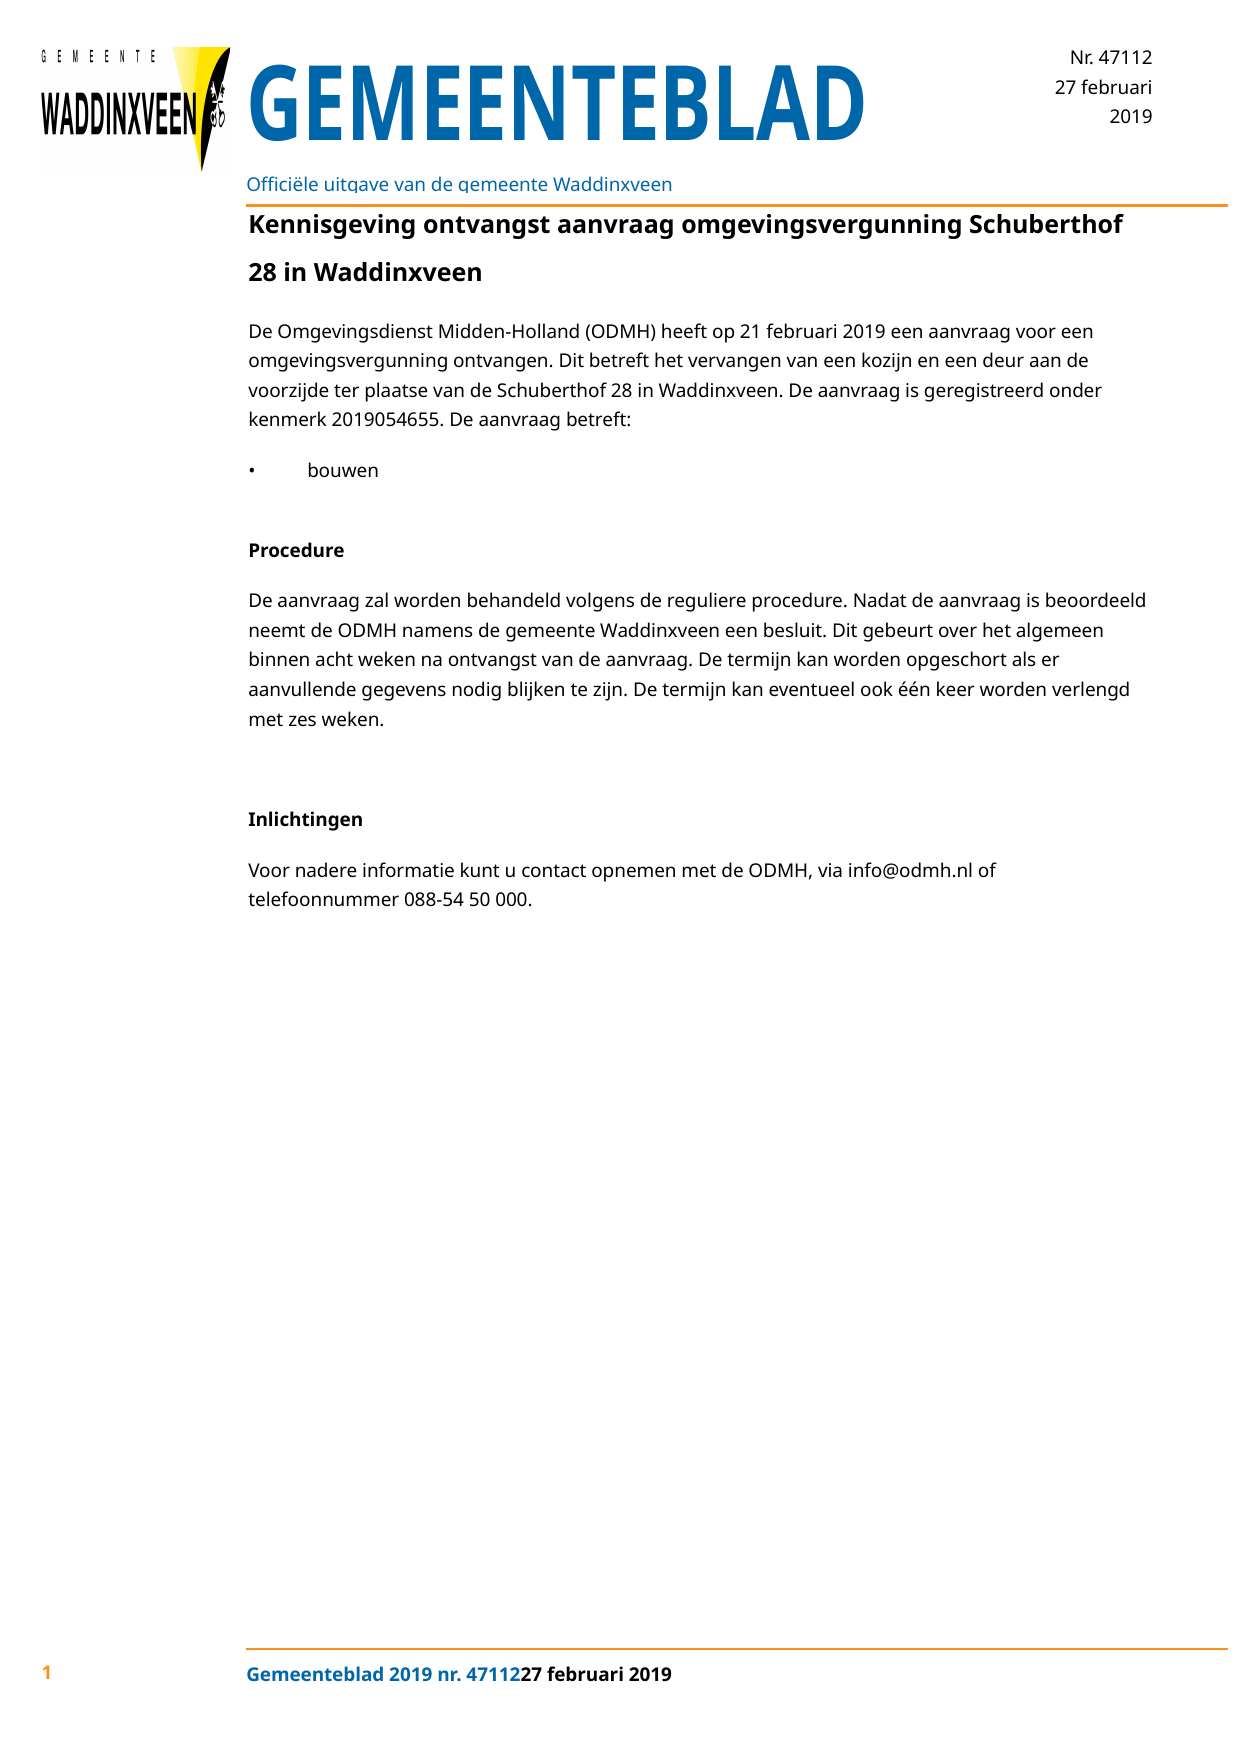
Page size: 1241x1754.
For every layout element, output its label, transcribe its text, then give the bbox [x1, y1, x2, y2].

picture [41, 47, 231, 172]
text Procedure [248, 537, 1152, 563]
text De Omgevingsdienst Midden-Holland (ODMH) heeft op 21 februari 2019 een aanvraag voor een omgevingsvergunning ontvangen. Dit betreft het vervangen van een kozijn en een deur aan de voorzijde ter plaatse van de Schuberthof 28 in Waddinxveen. De aanvraag is geregistreerd onder kenmerk 2019054655. De aanvraag betreft: [248, 318, 1152, 432]
text Kennisgeving ontvangst aanvraag omgevingsvergunning Schuberthof 28 in Waddinxveen [248, 207, 1152, 288]
text Voor nadere informatie kunt u contact opnemen met de ODMH, via info@odmh.nl of telefoonnummer 088-54 50 000. [248, 857, 1152, 912]
text De aanvraag zal worden behandeld volgens de reguliere procedure. Nadat de aanvraag is beoordeeld neemt de ODMH namens de gemeente Waddinxveen een besluit. Dit gebeurt over het algemeen binnen acht weken na ontvangst van de aanvraag. De termijn kan worden opgeschort als er aanvullende gegevens nodig blijken te zijn. De termijn kan eventueel ook één keer worden verlengd met zes weken. [248, 587, 1152, 732]
text Inlichtingen [248, 807, 1152, 832]
list bouwen [248, 457, 1152, 483]
